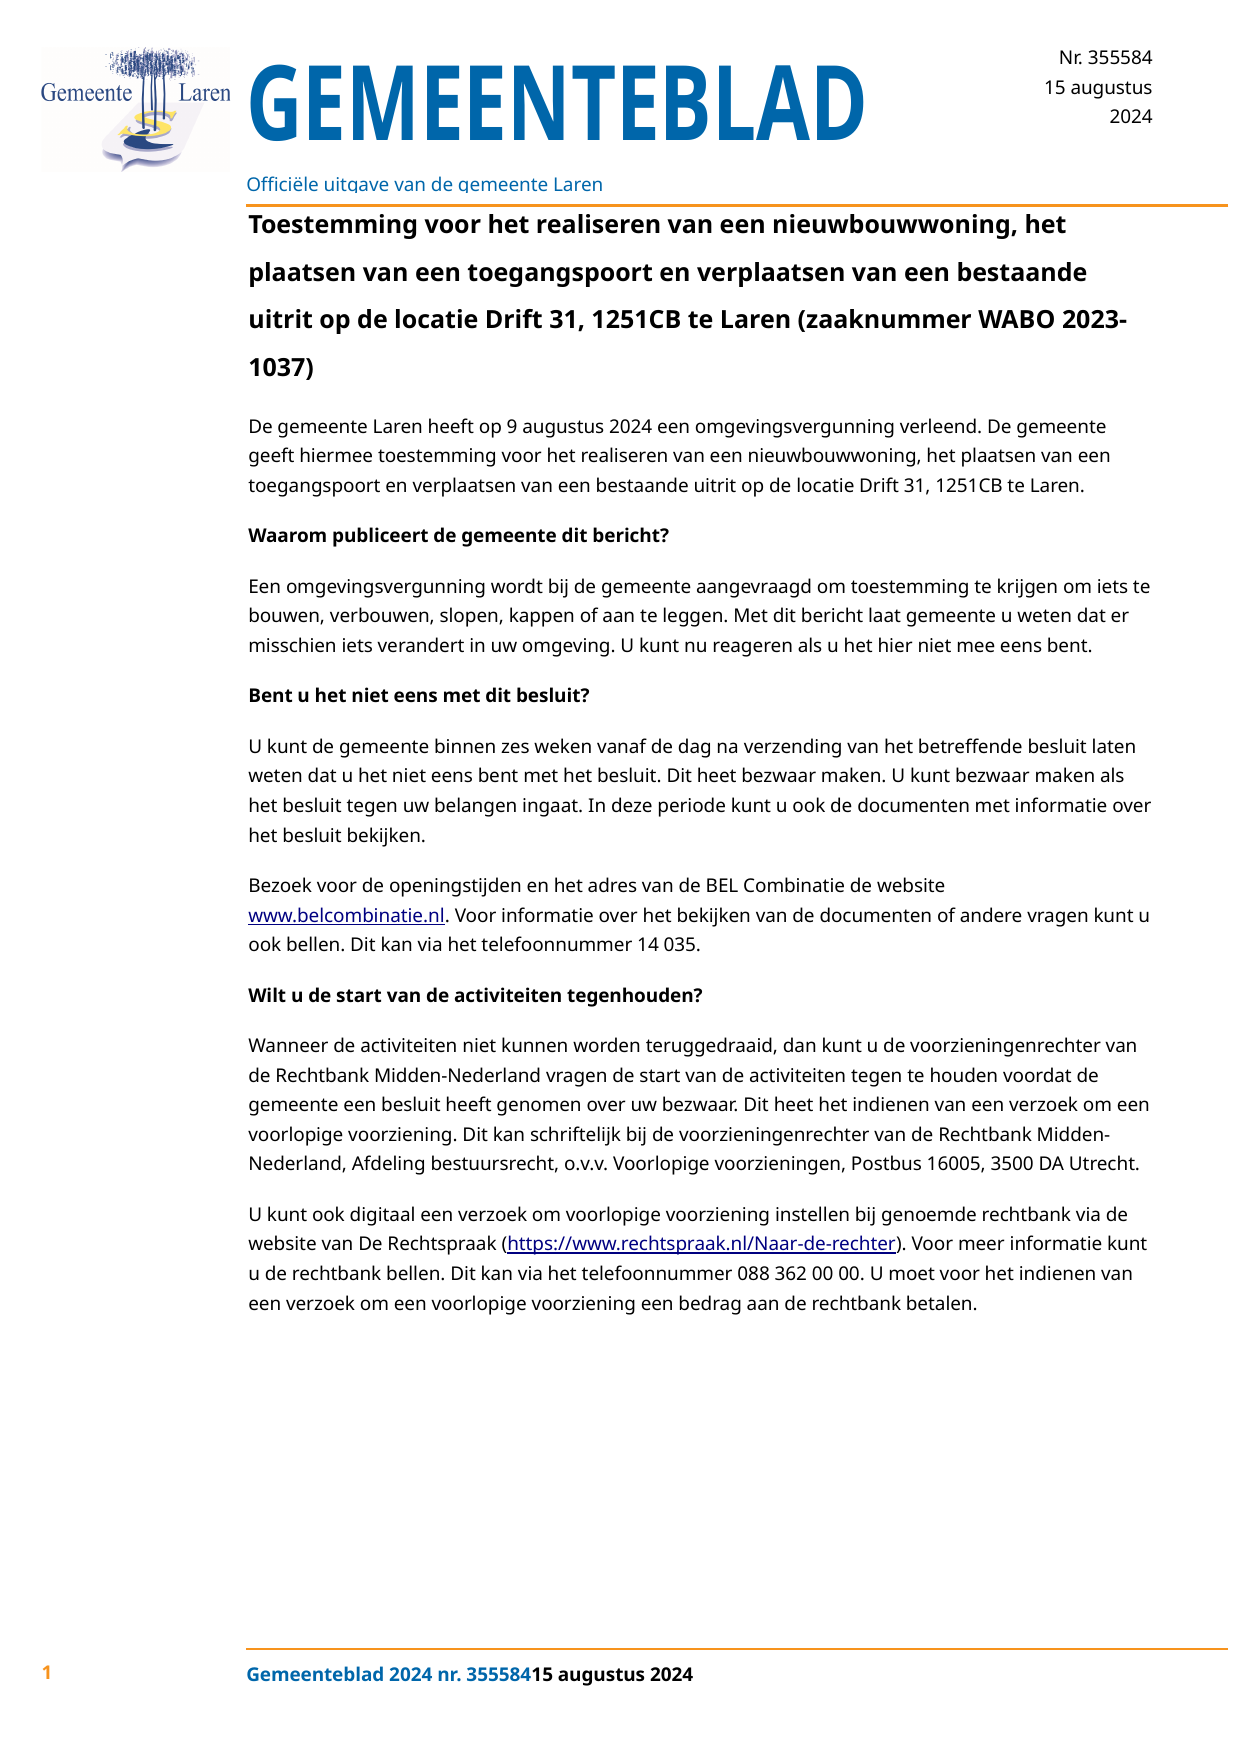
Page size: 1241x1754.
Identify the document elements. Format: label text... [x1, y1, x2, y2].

text U kunt de gemeente binnen zes weken vanaf de dag na verzending van het betreffende besluit laten weten dat u het niet eens bent met het besluit. Dit heet bezwaar maken. U kunt bezwaar maken als het besluit tegen uw belangen ingaat. In deze periode kunt u ook de documenten met informatie over het besluit bekijken. [248, 733, 1152, 848]
text Een omgevingsvergunning wordt bij de gemeente aangevraagd om toestemming te krijgen om iets te bouwen, verbouwen, slopen, kappen of aan te leggen. Met dit bericht laat gemeente u weten dat er misschien iets verandert in uw omgeving. U kunt nu reageren als u het hier niet mee eens bent. [248, 573, 1152, 658]
text Toestemming voor het realiseren van een nieuwbouwwoning, het plaatsen van een toegangspoort en verplaatsen van een bestaande uitrit op de locatie Drift 31, 1251CB te Laren (zaaknummer WABO 2023-1037) [248, 207, 1152, 384]
text Waarom publiceert de gemeente dit bericht? [248, 523, 1152, 548]
text Wanneer de activiteiten niet kunnen worden teruggedraaid, dan kunt u de voorzieningenrechter van de Rechtbank Midden-Nederland vragen de start van de activiteiten tegen te houden voordat de gemeente een besluit heeft genomen over uw bezwaar. Dit heet het indienen van een verzoek om een voorlopige voorziening. Dit kan schriftelijk bij de voorzieningenrechter van de Rechtbank Midden-Nederland, Afdeling bestuursrecht, o.v.v. Voorlopige voorzieningen, Postbus 16005, 3500 DA Utrecht. [248, 1032, 1152, 1176]
picture [41, 47, 231, 172]
text U kunt ook digitaal een verzoek om voorlopige voorziening instellen bij genoemde rechtbank via de website van De Rechtspraak (https://www.rechtspraak.nl/Naar-de-rechter). Voor meer informatie kunt u de rechtbank bellen. Dit kan via het telefoonnummer 088 362 00 00. U moet voor het indienen van een verzoek om een voorlopige voorziening een bedrag aan de rechtbank betalen. [248, 1201, 1152, 1316]
text Bent u het niet eens met dit besluit? [248, 683, 1152, 708]
text Wilt u de start van de activiteiten tegenhouden? [248, 982, 1152, 1008]
text Bezoek voor de openingstijden en het adres van de BEL Combinatie de website www.belcombinatie.nl. Voor informatie over het bekijken van de documenten of andere vragen kunt u ook bellen. Dit kan via het telefoonnummer 14 035. [248, 872, 1152, 957]
text De gemeente Laren heeft op 9 augustus 2024 een omgevingsvergunning verleend. De gemeente geeft hiermee toestemming voor het realiseren van een nieuwbouwwoning, het plaatsen van een toegangspoort en verplaatsen van een bestaande uitrit op de locatie Drift 31, 1251CB te Laren. [248, 413, 1152, 498]
